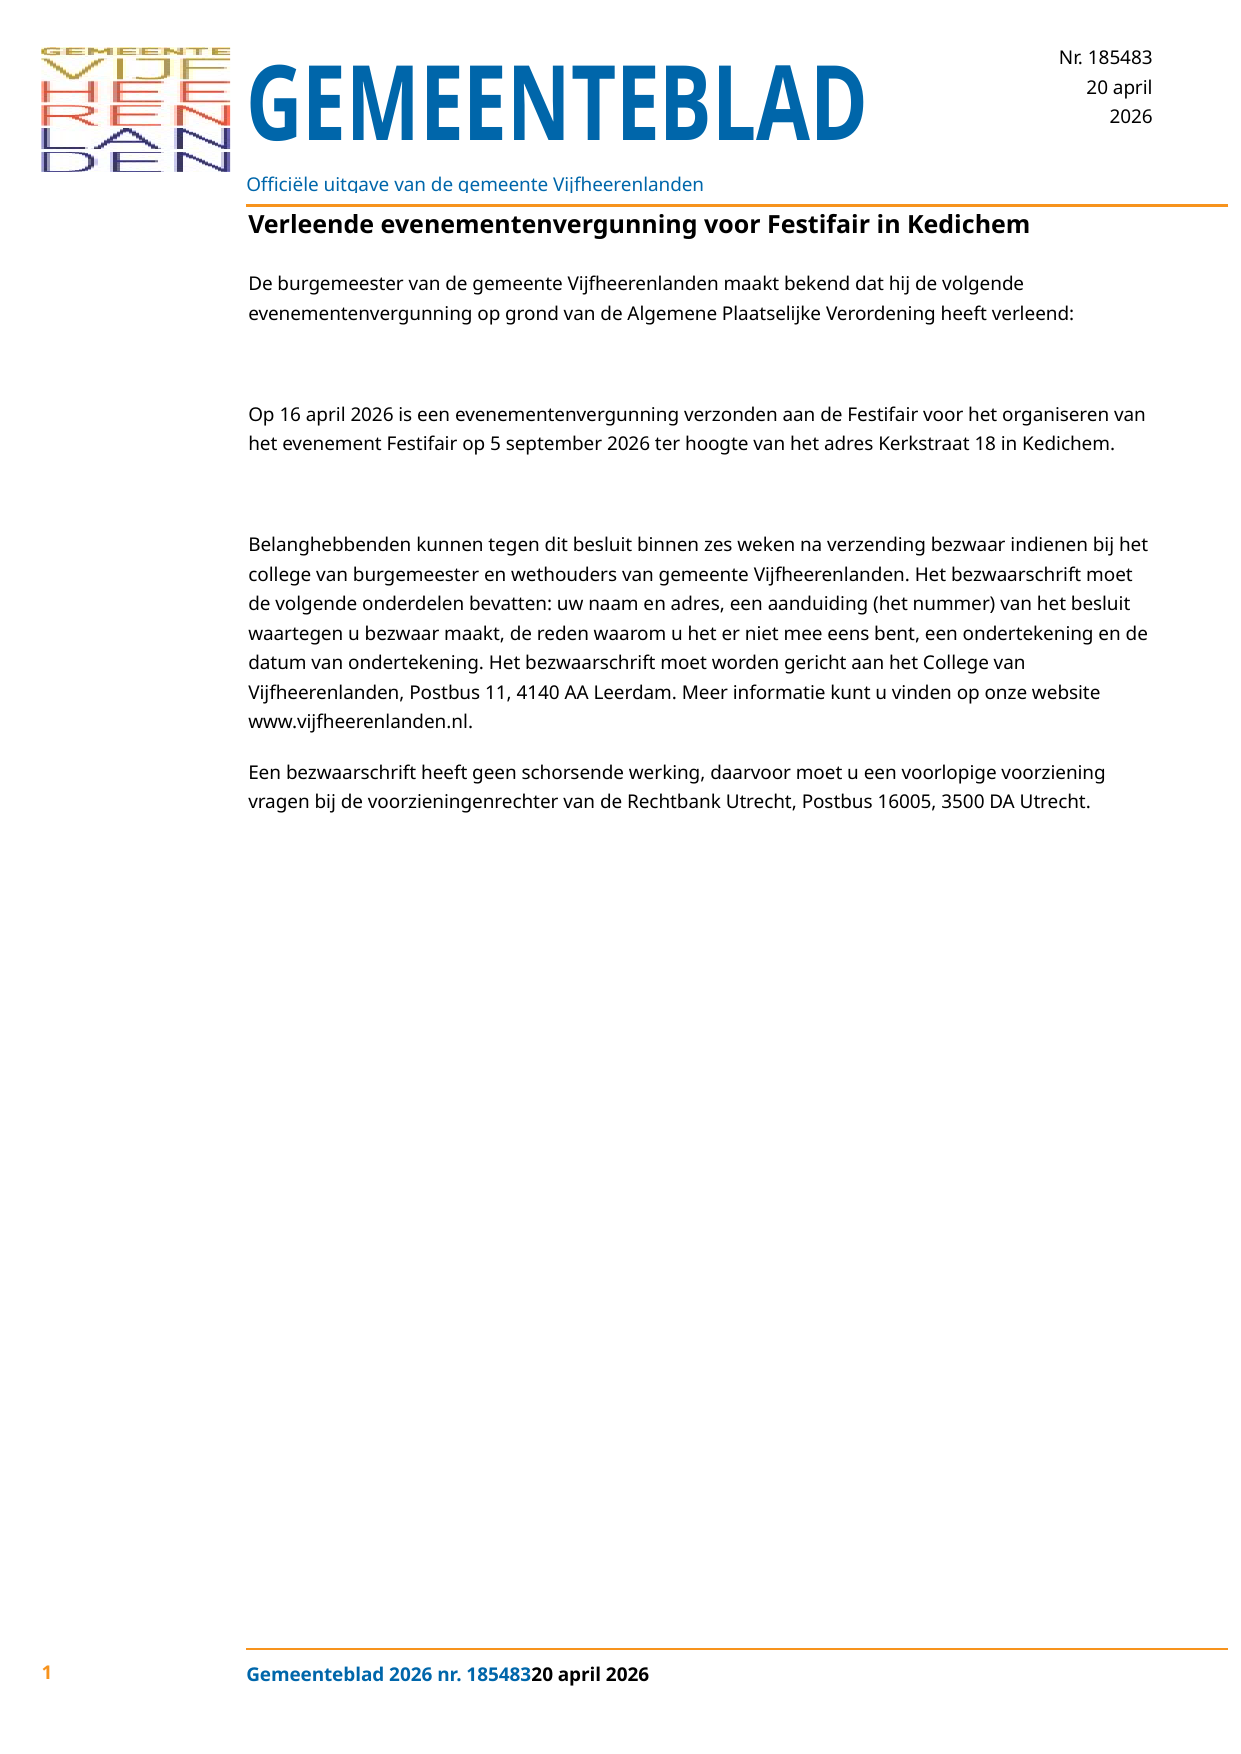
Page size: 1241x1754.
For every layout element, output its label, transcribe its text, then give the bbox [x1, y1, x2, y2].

text Belanghebbenden kunnen tegen dit besluit binnen zes weken na verzending bezwaar indienen bij het college van burgemeester en wethouders van gemeente Vijfheerenlanden. Het bezwaarschrift moet de volgende onderdelen bevatten: uw naam en adres, een aanduiding (het nummer) van het besluit waartegen u bezwaar maakt, de reden waarom u het er niet mee eens bent, een ondertekening en de datum van ondertekening. Het bezwaarschrift moet worden gericht aan het College van Vijfheerenlanden, Postbus 11, 4140 AA Leerdam. Meer informatie kunt u vinden op onze website www.vijfheerenlanden.nl. [248, 531, 1152, 734]
picture [41, 47, 231, 172]
text Op 16 april 2026 is een evenementenvergunning verzonden aan de Festifair voor het organiseren van het evenement Festifair op 5 september 2026 ter hoogte van het adres Kerkstraat 18 in Kedichem. [248, 401, 1152, 456]
text De burgemeester van de gemeente Vijfheerenlanden maakt bekend dat hij de volgende evenementenvergunning op grond van de Algemene Plaatselijke Verordening heeft verleend: [248, 270, 1152, 326]
text Verleende evenementenvergunning voor Festifair in Kedichem [248, 207, 1152, 241]
text Een bezwaarschrift heeft geen schorsende werking, daarvoor moet u een voorlopige voorziening vragen bij de voorzieningenrechter van de Rechtbank Utrecht, Postbus 16005, 3500 DA Utrecht. [248, 759, 1152, 814]
